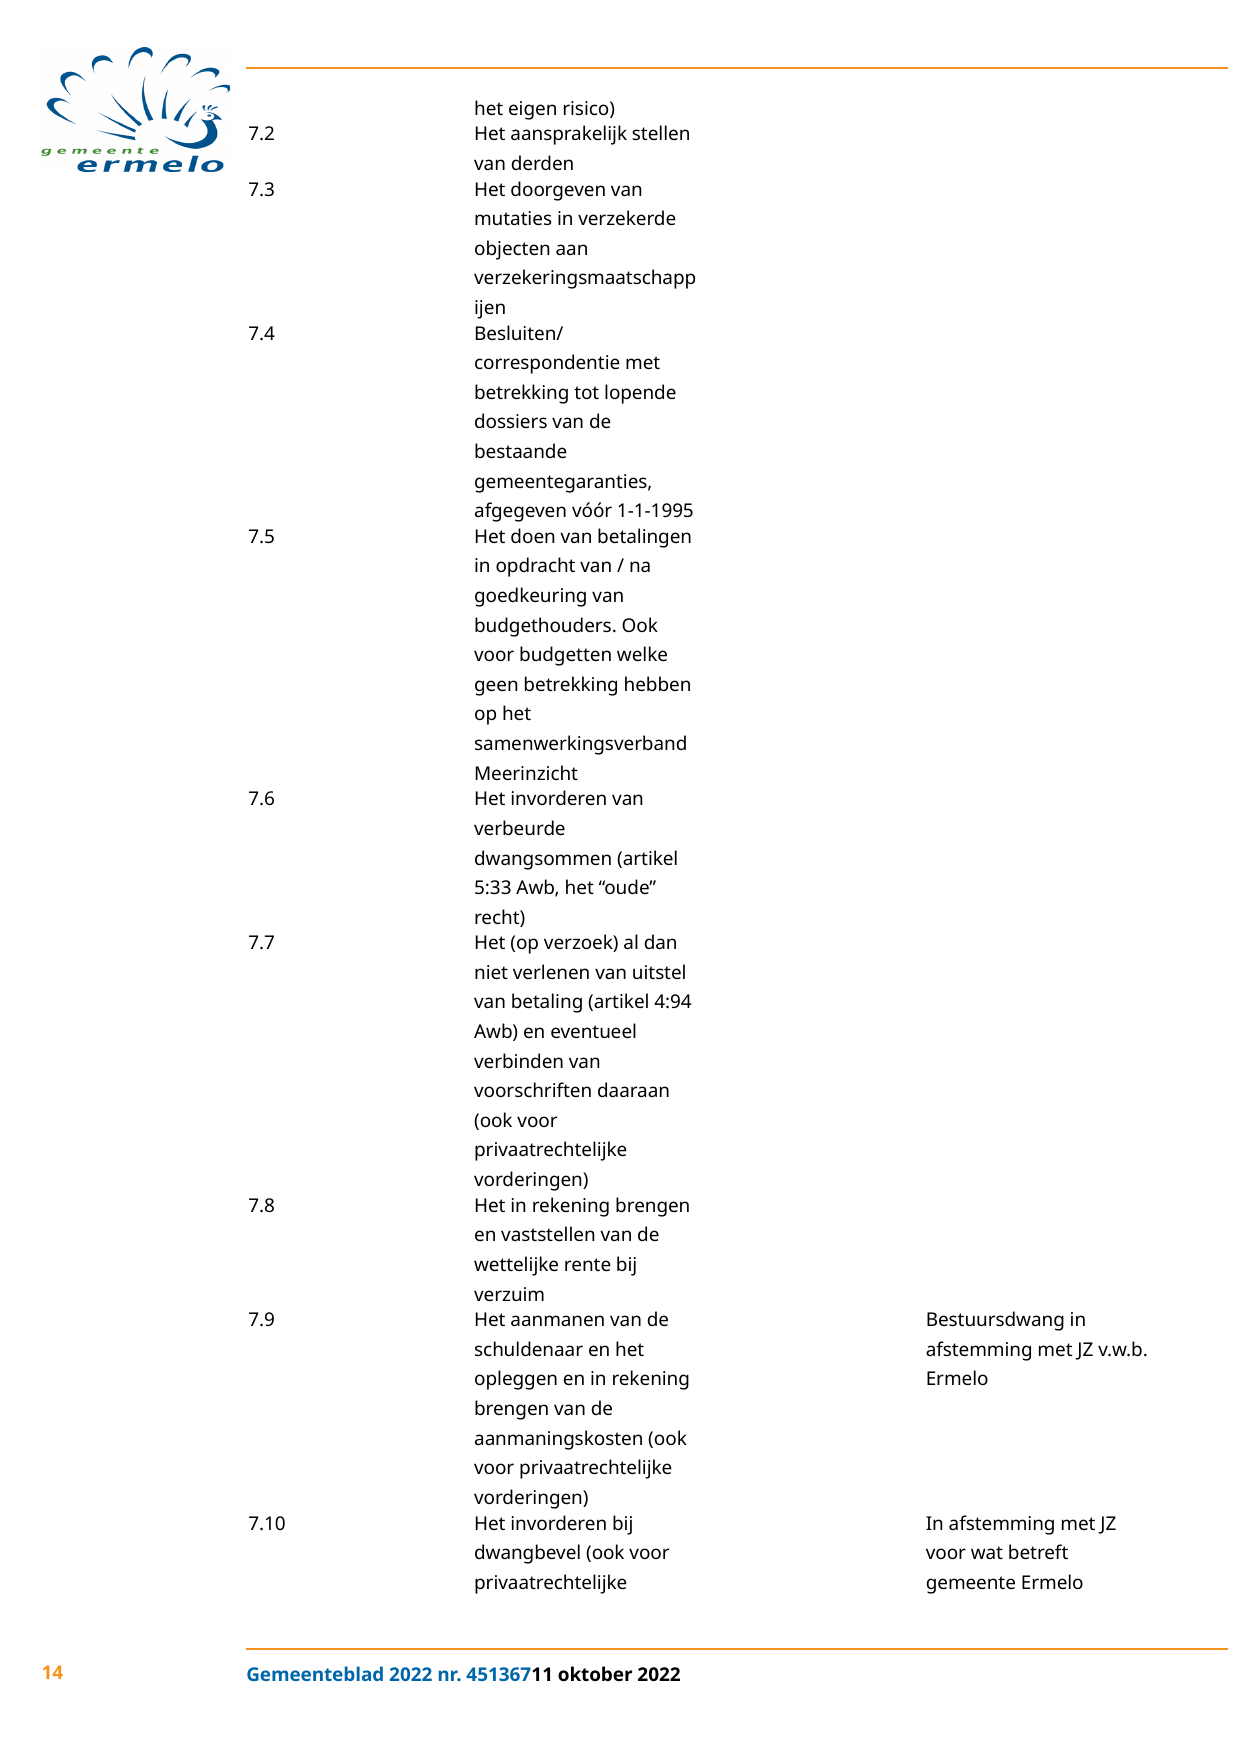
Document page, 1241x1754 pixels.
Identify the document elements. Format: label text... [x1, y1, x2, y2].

table_cell [700, 95, 926, 121]
table_cell [700, 320, 926, 523]
table_cell [926, 930, 1152, 1192]
table_cell [926, 1192, 1152, 1306]
table_cell 7.2 [248, 121, 474, 176]
picture [41, 47, 231, 172]
table_cell Besluiten/correspondentie met betrekking tot lopende dossiers van de bestaande gemeentegaranties, afgegeven vóór 1-1-1995 [474, 320, 700, 523]
table_cell [926, 95, 1152, 121]
table_cell 7.6 [248, 786, 474, 929]
table_cell 7.8 [248, 1192, 474, 1306]
table_cell Het in rekening brengen en vaststellen van de wettelijke rente bij verzuim [474, 1192, 700, 1306]
table_cell Het invorderen van verbeurde dwangsommen (artikel 5:33 Awb, het “oude” recht) [474, 786, 700, 929]
table_cell [926, 523, 1152, 786]
table_cell [700, 523, 926, 786]
table_cell [926, 176, 1152, 320]
table_cell 7.3 [248, 176, 474, 320]
table_cell [248, 95, 474, 121]
table_cell 7.9 [248, 1306, 474, 1510]
table_cell [700, 1510, 926, 1594]
table_cell [926, 121, 1152, 176]
table_cell Het doen van betalingen in opdracht van / na goedkeuring van budgethouders. Ook voor budgetten welke geen betrekking hebben op het samenwerkingsverband Meerinzicht [474, 523, 700, 786]
table_cell [700, 930, 926, 1192]
table_cell Bestuursdwang in afstemming met JZ v.w.b. Ermelo [926, 1306, 1152, 1510]
table_cell 7.5 [248, 523, 474, 786]
table_cell In afstemming met JZ voor wat betreft gemeente Ermelo [926, 1510, 1152, 1594]
table_cell Het aansprakelijk stellen van derden [474, 121, 700, 176]
table_cell Het (op verzoek) al dan niet verlenen van uitstel van betaling (artikel 4:94 Awb) en eventueel verbinden van voorschriften daaraan (ook voor privaatrechtelijke vorderingen) [474, 930, 700, 1192]
table_cell Het doorgeven van mutaties in verzekerde objecten aan verzekeringsmaatschappijen [474, 176, 700, 320]
table_cell [926, 786, 1152, 929]
table_cell [700, 176, 926, 320]
table_cell 7.7 [248, 930, 474, 1192]
table_cell [700, 1192, 926, 1306]
table_cell het eigen risico) [474, 95, 700, 121]
table_cell Het aanmanen van de schuldenaar en het opleggen en in rekening brengen van de aanmaningskosten (ook voor privaatrechtelijke vorderingen) [474, 1306, 700, 1510]
table_cell Het invorderen bij dwangbevel (ook voor privaatrechtelijke [474, 1510, 700, 1594]
table_cell [700, 121, 926, 176]
table_cell [700, 786, 926, 929]
table_cell 7.10 [248, 1510, 474, 1594]
table_cell [700, 1306, 926, 1510]
table_cell [926, 320, 1152, 523]
table_cell 7.4 [248, 320, 474, 523]
